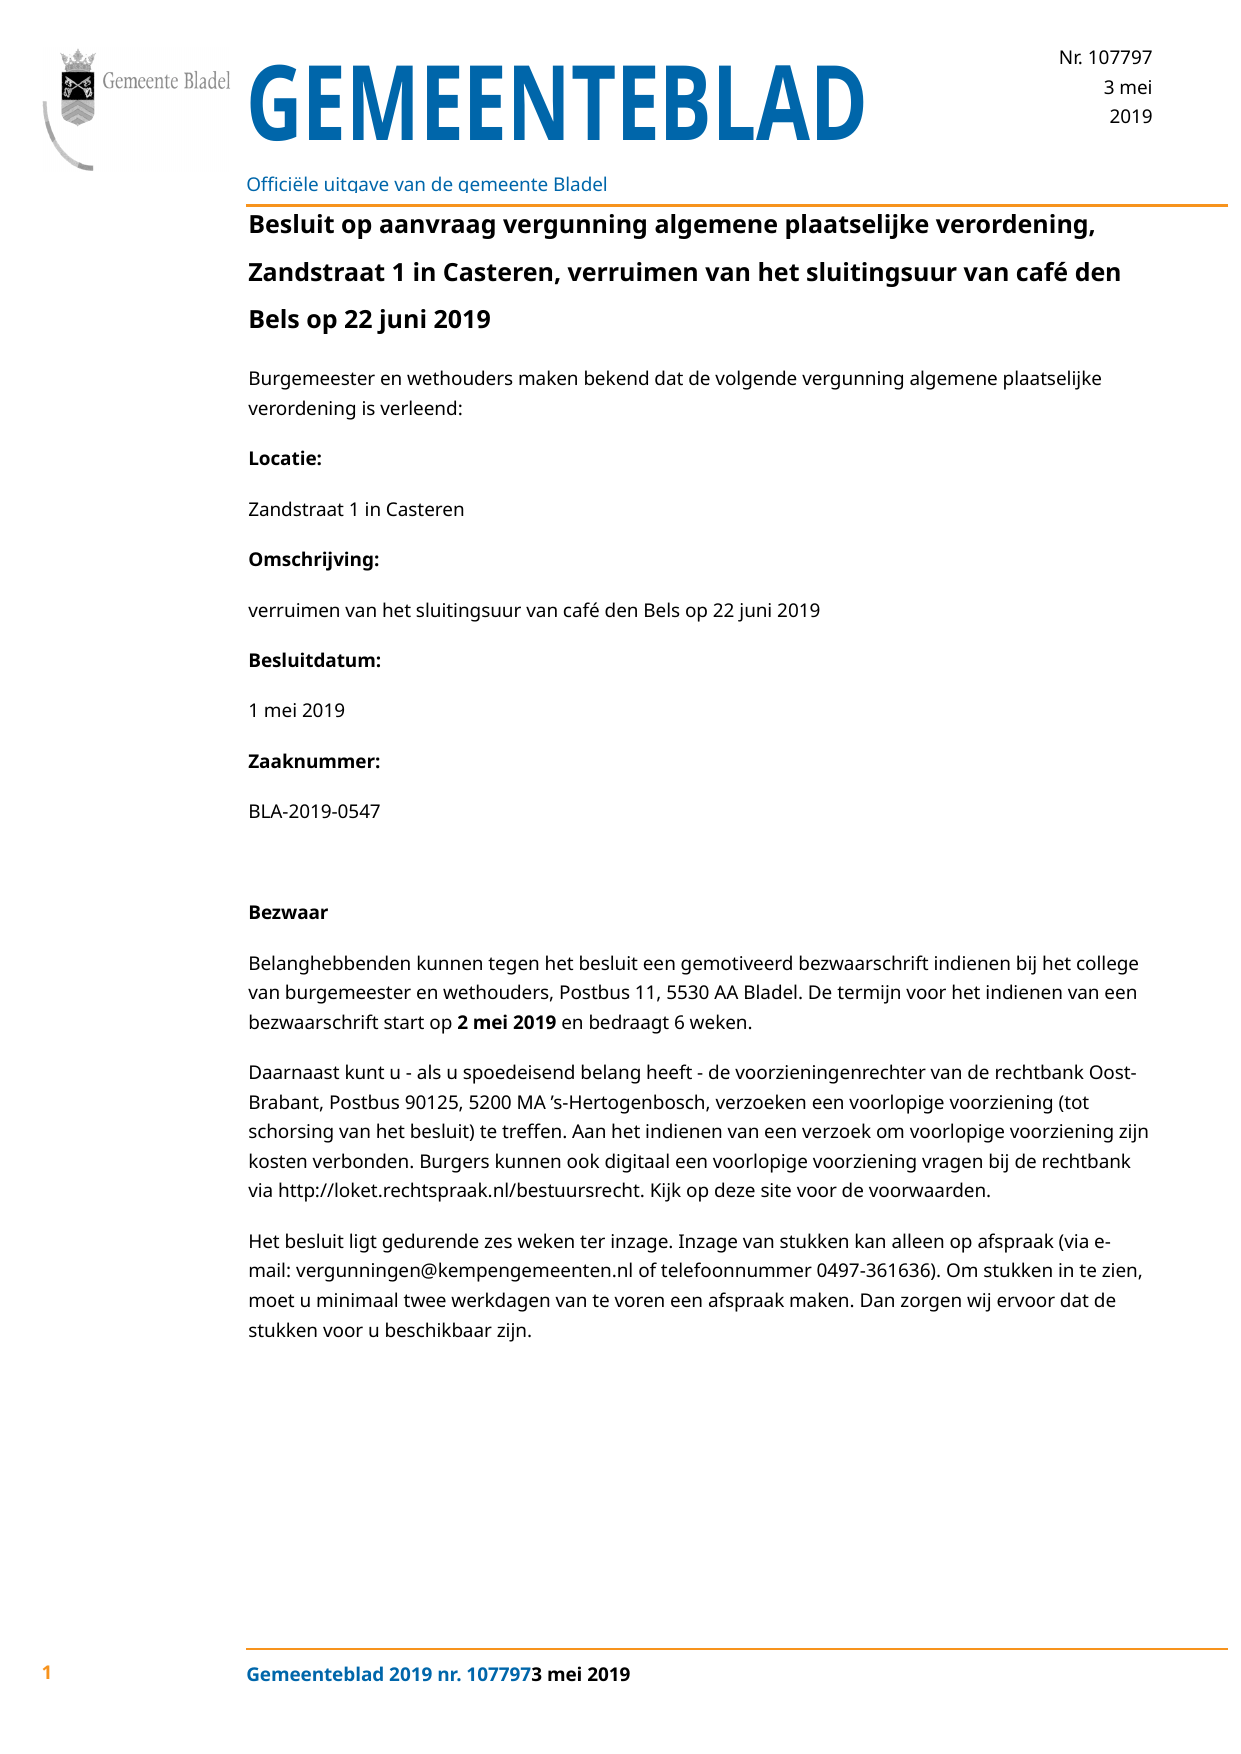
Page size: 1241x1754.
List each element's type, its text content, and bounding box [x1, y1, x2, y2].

text Omschrijving: [248, 546, 1152, 572]
text Locatie: [248, 446, 1152, 471]
text Besluitdatum: [248, 647, 1152, 673]
text Zandstraat 1 in Casteren [248, 496, 1152, 522]
text Besluit op aanvraag vergunning algemene plaatselijke verordening, Zandstraat 1 in Casteren, verruimen van het sluitingsuur van café den Bels op 22 juni 2019 [248, 207, 1152, 336]
picture [41, 47, 231, 172]
text Het besluit ligt gedurende zes weken ter inzage. Inzage van stukken kan alleen op afspraak (via e-mail: vergunningen@kempengemeenten.nl of telefoonnummer 0497-361636). Om stukken in te zien, moet u minimaal twee werkdagen van te voren een afspraak maken. Dan zorgen wij ervoor dat de stukken voor u beschikbaar zijn. [248, 1228, 1152, 1342]
text Daarnaast kunt u - als u spoedeisend belang heeft - de voorzieningenrechter van de rechtbank Oost-Brabant, Postbus 90125, 5200 MA ’s-Hertogenbosch, verzoeken een voorlopige voorziening (tot schorsing van het besluit) te treffen. Aan het indienen van een verzoek om voorlopige voorziening zijn kosten verbonden. Burgers kunnen ook digitaal een voorlopige voorziening vragen bij de rechtbank via http://loket.rechtspraak.nl/bestuursrecht. Kijk op deze site voor de voorwaarden. [248, 1059, 1152, 1203]
text Bezwaar [248, 899, 1152, 925]
text BLA-2019-0547 [248, 798, 1152, 824]
text Zaaknummer: [248, 748, 1152, 774]
text verruimen van het sluitingsuur van café den Bels op 22 juni 2019 [248, 597, 1152, 622]
text 1 mei 2019 [248, 698, 1152, 723]
text Burgemeester en wethouders maken bekend dat de volgende vergunning algemene plaatselijke verordening is verleend: [248, 366, 1152, 421]
text Belanghebbenden kunnen tegen het besluit een gemotiveerd bezwaarschrift indienen bij het college van burgemeester en wethouders, Postbus 11, 5530 AA Bladel. De termijn voor het indienen van een bezwaarschrift start op 2 mei 2019 en bedraagt 6 weken. [248, 950, 1152, 1034]
